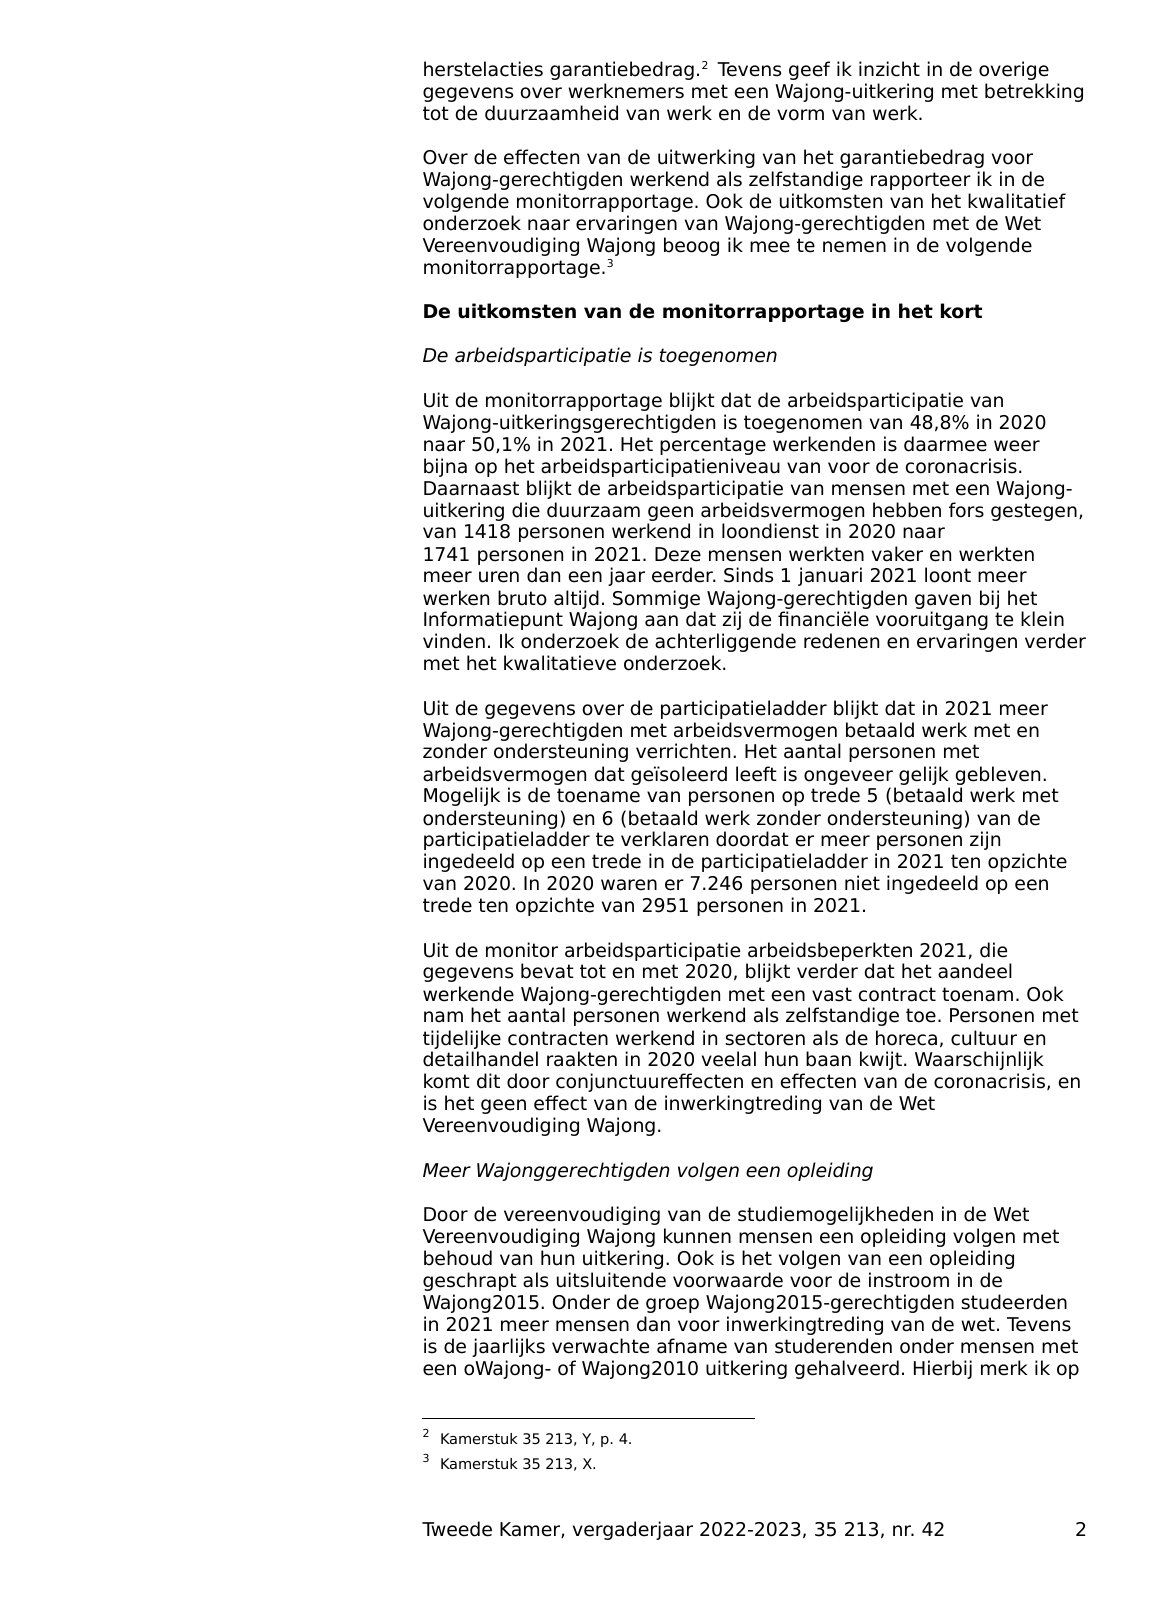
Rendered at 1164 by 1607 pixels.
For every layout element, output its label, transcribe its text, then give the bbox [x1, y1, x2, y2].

text Uit de gegevens over de participatieladder blijkt dat in 2021 meer Wajong-gerechtigden met arbeidsvermogen betaald werk met en zonder ondersteuning verrichten. Het aantal personen met arbeidsvermogen dat geïsoleerd leeft is ongeveer gelijk gebleven. Mogelijk is de toename van personen op trede 5 (betaald werk met ondersteuning) en 6 (betaald werk zonder ondersteuning) van de participatieladder te verklaren doordat er meer personen zijn ingedeeld op een trede in de participatieladder in 2021 ten opzichte van 2020. In 2020 waren er 7.246 personen niet ingedeeld op een trede ten opzichte van 2951 personen in 2021. [422, 697, 1087, 917]
subtitle De uitkomsten van de monitorrapportage in het kort [422, 301, 1087, 323]
text herstelacties garantiebedrag. Tevens geef ik inzicht in de overige gegevens over werknemers met een Wajong-uitkering met betrekking tot de duurzaamheid van werk en de vorm van werk. [422, 59, 1087, 125]
text Uit de monitorrapportage blijkt dat de arbeidsparticipatie van Wajong-uitkeringsgerechtigden is toegenomen van 48,8% in 2020 naar 50,1% in 2021. Het percentage werkenden is daarmee weer bijna op het arbeidsparticipatieniveau van voor de coronacrisis. Daarnaast blijkt de arbeidsparticipatie van mensen met een Wajong-uitkering die duurzaam geen arbeidsvermogen hebben fors gestegen, van 1418 personen werkend in loondienst in 2020 naar 1741 personen in 2021. Deze mensen werkten vaker en werkten meer uren dan een jaar eerder. Sinds 1 januari 2021 loont meer werken bruto altijd. Sommige Wajong-gerechtigden gaven bij het Informatiepunt Wajong aan dat zij de financiële vooruitgang te klein vinden. Ik onderzoek de achterliggende redenen en ervaringen verder met het kwalitatieve onderzoek. [422, 389, 1087, 675]
text Kamerstuk 35 213, Y, p. 4. [422, 1427, 1087, 1449]
text Door de vereenvoudiging van de studiemogelijkheden in de Wet Vereenvoudiging Wajong kunnen mensen een opleiding volgen met behoud van hun uitkering. Ook is het volgen van een opleiding geschrapt als uitsluitende voorwaarde voor de instroom in de Wajong2015. Onder de groep Wajong2015-gerechtigden studeerden in 2021 meer mensen dan voor inwerkingtreding van de wet. Tevens is de jaarlijks verwachte afname van studerenden onder mensen met een oWajong- of Wajong2010 uitkering gehalveerd. Hierbij merk ik op [422, 1204, 1087, 1379]
subtitle Meer Wajonggerechtigden volgen een opleiding [422, 1159, 1087, 1181]
text Kamerstuk 35 213, X. [422, 1452, 1087, 1474]
subtitle De arbeidsparticipatie is toegenomen [422, 345, 1087, 367]
text Uit de monitor arbeidsparticipatie arbeidsbeperkten 2021, die gegevens bevat tot en met 2020, blijkt verder dat het aandeel werkende Wajong-gerechtigden met een vast contract toenam. Ook nam het aantal personen werkend als zelfstandige toe. Personen met tijdelijke contracten werkend in sectoren als de horeca, cultuur en detailhandel raakten in 2020 veelal hun baan kwijt. Waarschijnlijk komt dit door conjunctuureffecten en effecten van de coronacrisis, en is het geen effect van de inwerkingtreding van de Wet Vereenvoudiging Wajong. [422, 939, 1087, 1137]
text Over de effecten van de uitwerking van het garantiebedrag voor Wajong-gerechtigden werkend als zelfstandige rapporteer ik in de volgende monitorrapportage. Ook de uitkomsten van het kwalitatief onderzoek naar ervaringen van Wajong-gerechtigden met de Wet Vereenvoudiging Wajong beoog ik mee te nemen in de volgende monitorrapportage. [422, 147, 1087, 279]
